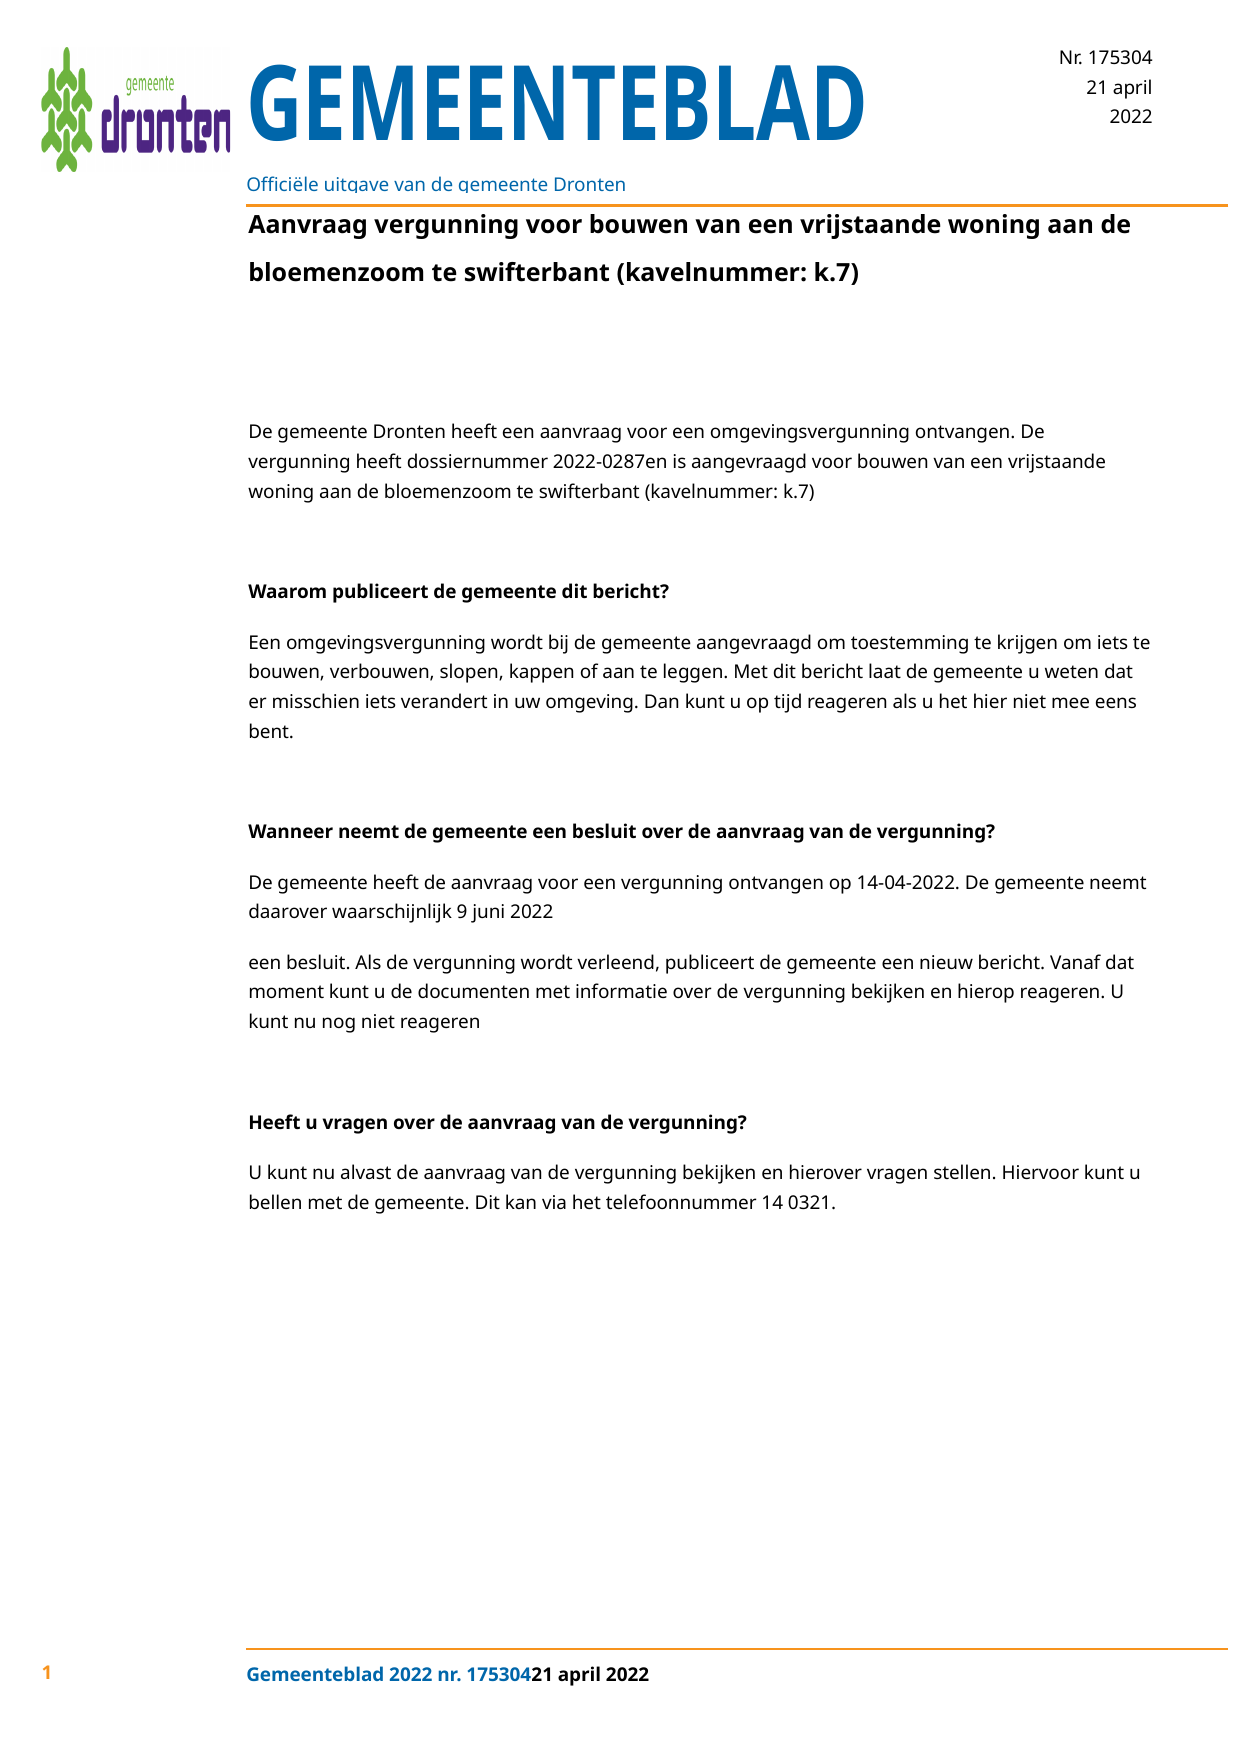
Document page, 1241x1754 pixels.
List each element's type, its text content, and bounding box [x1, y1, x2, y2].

text Aanvraag vergunning voor bouwen van een vrijstaande woning aan de bloemenzoom te swifterbant (kavelnummer: k.7) [248, 207, 1152, 288]
text Heeft u vragen over de aanvraag van de vergunning? [248, 1109, 1152, 1135]
text Waarom publiceert de gemeente dit bericht? [248, 579, 1152, 604]
text een besluit. Als de vergunning wordt verleend, publiceert de gemeente een nieuw bericht. Vanaf dat moment kunt u de documenten met informatie over de vergunning bekijken en hierop reageren. U kunt nu nog niet reageren [248, 949, 1152, 1034]
picture [41, 47, 231, 172]
text Een omgevingsvergunning wordt bij de gemeente aangevraagd om toestemming te krijgen om iets te bouwen, verbouwen, slopen, kappen of aan te leggen. Met dit bericht laat de gemeente u weten dat er misschien iets verandert in uw omgeving. Dan kunt u op tijd reageren als u het hier niet mee eens bent. [248, 629, 1152, 744]
text Wanneer neemt de gemeente een besluit over de aanvraag van de vergunning? [248, 819, 1152, 844]
text De gemeente heeft de aanvraag voor een vergunning ontvangen op 14-04-2022. De gemeente neemt daarover waarschijnlijk 9 juni 2022 [248, 869, 1152, 924]
text De gemeente Dronten heeft een aanvraag voor een omgevingsvergunning ontvangen. De vergunning heeft dossiernummer 2022-0287en is aangevraagd voor bouwen van een vrijstaande woning aan de bloemenzoom te swifterbant (kavelnummer: k.7) [248, 419, 1152, 504]
text U kunt nu alvast de aanvraag van de vergunning bekijken en hierover vragen stellen. Hiervoor kunt u bellen met de gemeente. Dit kan via het telefoonnummer 14 0321. [248, 1159, 1152, 1215]
